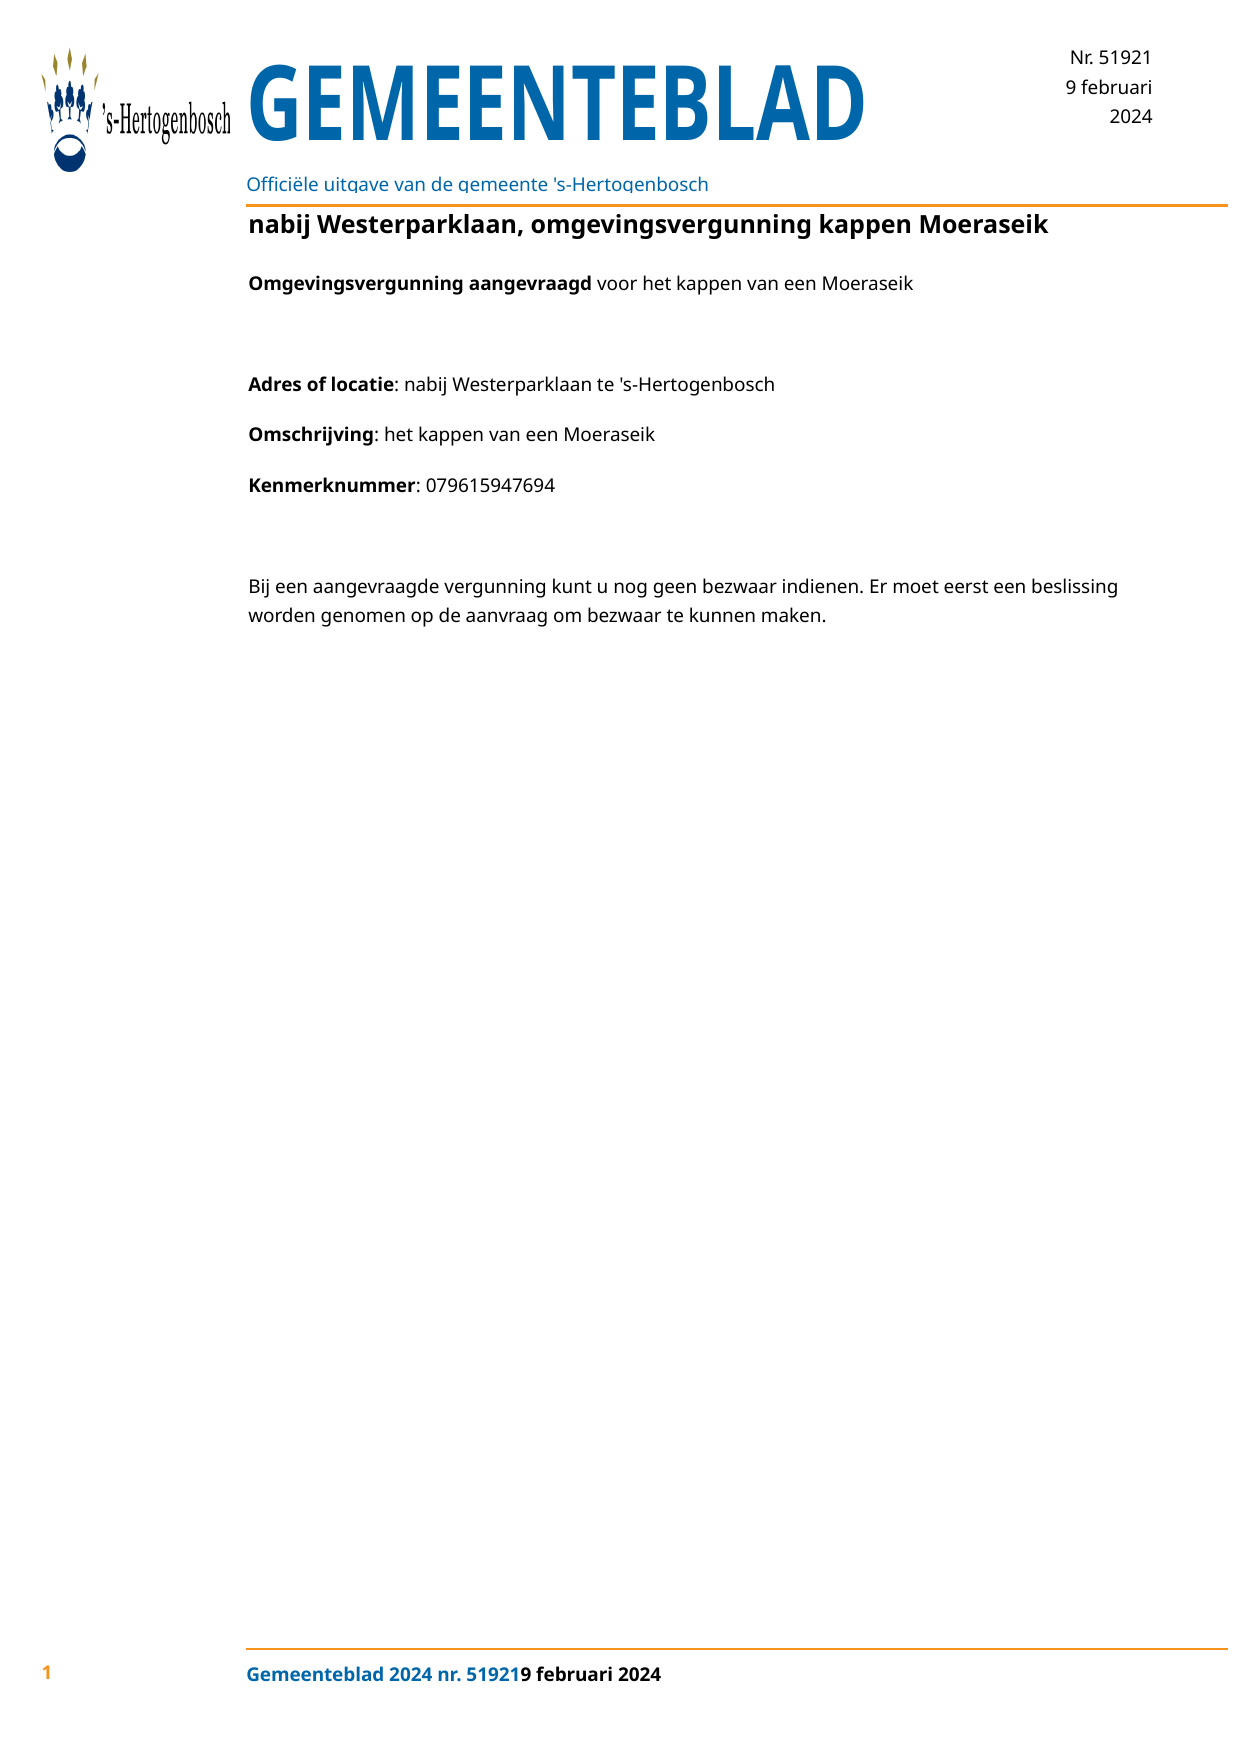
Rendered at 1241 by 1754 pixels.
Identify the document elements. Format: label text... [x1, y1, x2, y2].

text Omgevingsvergunning aangevraagd voor het kappen van een Moeraseik [248, 270, 1152, 296]
text Bij een aangevraagde vergunning kunt u nog geen bezwaar indienen. Er moet eerst een beslissing worden genomen op de aanvraag om bezwaar te kunnen maken. [248, 573, 1152, 628]
text Omschrijving: het kappen van een Moeraseik [248, 422, 1152, 447]
text Adres of locatie: nabij Westerparklaan te 's-Hertogenbosch [248, 371, 1152, 397]
picture [41, 47, 231, 172]
text nabij Westerparklaan, omgevingsvergunning kappen Moeraseik [248, 207, 1152, 241]
text Kenmerknummer: 079615947694 [248, 472, 1152, 498]
